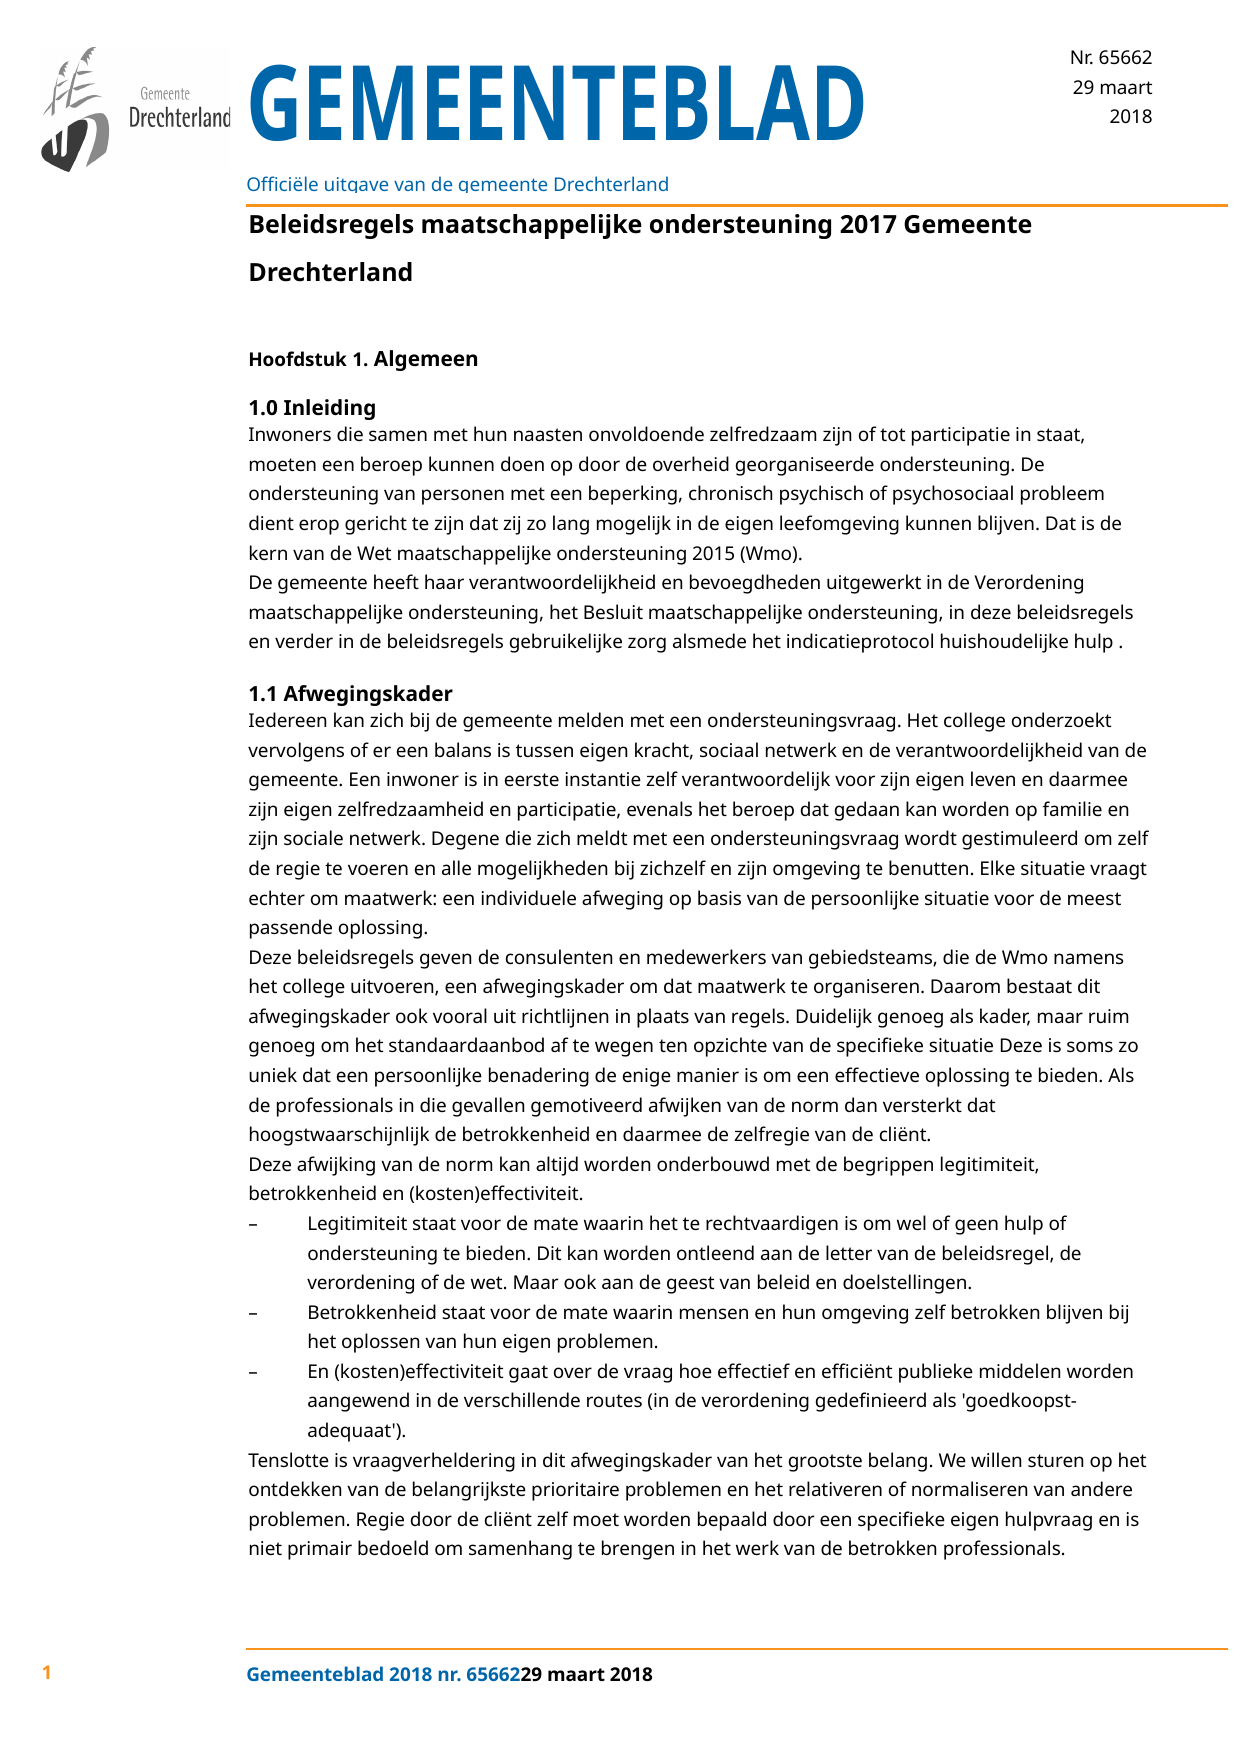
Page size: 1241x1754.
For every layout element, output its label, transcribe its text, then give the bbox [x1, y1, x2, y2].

text Tenslotte is vraagverheldering in dit afwegingskader van het grootste belang. We willen sturen op het ontdekken van de belangrijkste prioritaire problemen en het relativeren of normaliseren van andere problemen. Regie door de cliënt zelf moet worden bepaald door een specifieke eigen hulpvraag en is niet primair bedoeld om samenhang te brengen in het werk van de betrokken professionals. [248, 1447, 1152, 1561]
text Iedereen kan zich bij de gemeente melden met een ondersteuningsvraag. Het college onderzoekt vervolgens of er een balans is tussen eigen kracht, sociaal netwerk en de verantwoordelijkheid van de gemeente. Een inwoner is in eerste instantie zelf verantwoordelijk voor zijn eigen leven en daarmee zijn eigen zelfredzaamheid en participatie, evenals het beroep dat gedaan kan worden op familie en zijn sociale netwerk. Degene die zich meldt met een ondersteuningsvraag wordt gestimuleerd om zelf de regie te voeren en alle mogelijkheden bij zichzelf en zijn omgeving te benutten. Elke situatie vraagt echter om maatwerk: een individuele afweging op basis van de persoonlijke situatie voor de meest passende oplossing. [248, 707, 1152, 940]
list En (kosten)effectiviteit gaat over de vraag hoe effectief en efficiënt publieke middelen worden aangewend in de verschillende routes (in de verordening gedefinieerd als 'goedkoopst-adequaat'). [248, 1358, 1152, 1443]
text De gemeente heeft haar verantwoordelijkheid en bevoegdheden uitgewerkt in de Verordening maatschappelijke ondersteuning, het Besluit maatschappelijke ondersteuning, in deze beleidsregels en verder in de beleidsregels gebruikelijke zorg alsmede het indicatieprotocol huishoudelijke hulp . [248, 569, 1152, 654]
text Inwoners die samen met hun naasten onvoldoende zelfredzaam zijn of tot participatie in staat, moeten een beroep kunnen doen op door de overheid georganiseerde ondersteuning. De ondersteuning van personen met een beperking, chronisch psychisch of psychosociaal probleem dient erop gericht te zijn dat zij zo lang mogelijk in de eigen leefomgeving kunnen blijven. Dat is de kern van de Wet maatschappelijke ondersteuning 2015 (Wmo). [248, 421, 1152, 565]
list Legitimiteit staat voor de mate waarin het te rechtvaardigen is om wel of geen hulp of ondersteuning te bieden. Dit kan worden ontleend aan de letter van de beleidsregel, de verordening of de wet. Maar ook aan de geest van beleid en doelstellingen. [248, 1210, 1152, 1295]
picture [41, 47, 231, 172]
text Beleidsregels maatschappelijke ondersteuning 2017 Gemeente Drechterland [248, 207, 1152, 288]
text Deze afwijking van de norm kan altijd worden onderbouwd met de begrippen legitimiteit, betrokkenheid en (kosten)effectiviteit. [248, 1151, 1152, 1206]
text Hoofdstuk 1. Algemeen [248, 344, 1152, 372]
text 1.1 Afwegingskader [248, 679, 1152, 707]
text Deze beleidsregels geven de consulenten en medewerkers van gebiedsteams, die de Wmo namens het college uitvoeren, een afwegingskader om dat maatwerk te organiseren. Daarom bestaat dit afwegingskader ook vooral uit richtlijnen in plaats van regels. Duidelijk genoeg als kader, maar ruim genoeg om het standaardaanbod af te wegen ten opzichte van de specifieke situatie Deze is soms zo uniek dat een persoonlijke benadering de enige manier is om een effectieve oplossing te bieden. Als de professionals in die gevallen gemotiveerd afwijken van de norm dan versterkt dat hoogstwaarschijnlijk de betrokkenheid en daarmee de zelfregie van de cliënt. [248, 944, 1152, 1147]
list Betrokkenheid staat voor de mate waarin mensen en hun omgeving zelf betrokken blijven bij het oplossen van hun eigen problemen. [248, 1299, 1152, 1354]
text 1.0 Inleiding [248, 393, 1152, 421]
